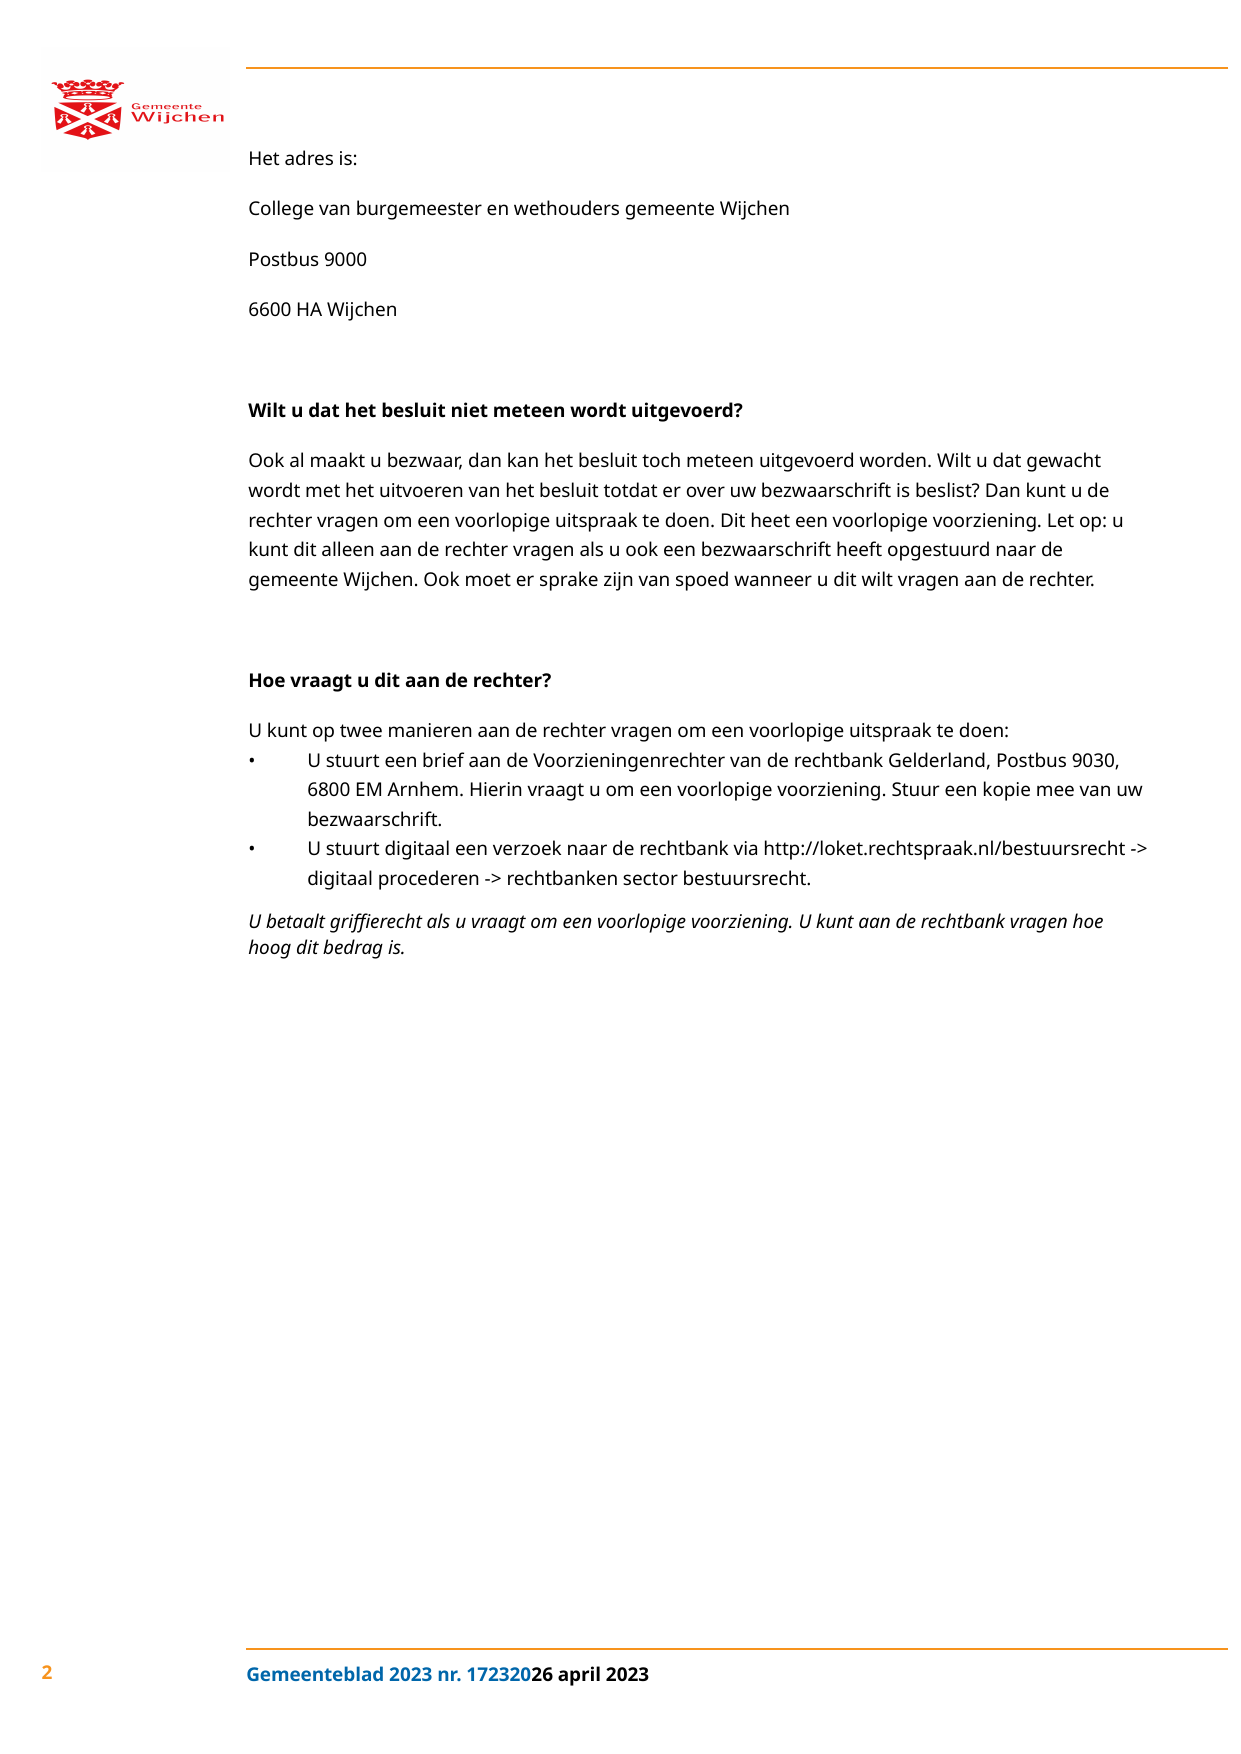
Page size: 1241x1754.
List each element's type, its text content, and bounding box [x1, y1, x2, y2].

text Wilt u dat het besluit niet meteen wordt uitgevoerd? [248, 397, 1152, 423]
text U betaalt griffierecht als u vraagt om een voorlopige voorziening. U kunt aan de rechtbank vragen hoe hoog dit bedrag is. [248, 908, 1152, 960]
list U stuurt digitaal een verzoek naar de rechtbank via http://loket.rechtspraak.nl/bestuursrecht -> digitaal procederen -> rechtbanken sector bestuursrecht. [248, 836, 1152, 891]
text College van burgemeester en wethouders gemeente Wijchen [248, 196, 1152, 221]
text Postbus 9000 [248, 246, 1152, 272]
text U kunt op twee manieren aan de rechter vragen om een voorlopige uitspraak te doen: [248, 717, 1152, 743]
text 6600 HA Wijchen [248, 296, 1152, 322]
text Het adres is: [248, 145, 1152, 171]
picture [41, 47, 231, 172]
text Ook al maakt u bezwaar, dan kan het besluit toch meteen uitgevoerd worden. Wilt u dat gewacht wordt met het uitvoeren van het besluit totdat er over uw bezwaarschrift is beslist? Dan kunt u de rechter vragen om een voorlopige uitspraak te doen. Dit heet een voorlopige voorziening. Let op: u kunt dit alleen aan de rechter vragen als u ook een bezwaarschrift heeft opgestuurd naar de gemeente Wijchen. Ook moet er sprake zijn van spoed wanneer u dit wilt vragen aan de rechter. [248, 448, 1152, 592]
text Hoe vraagt u dit aan de rechter? [248, 667, 1152, 693]
list U stuurt een brief aan de Voorzieningenrechter van de rechtbank Gelderland, Postbus 9030, 6800 EM Arnhem. Hierin vraagt u om een voorlopige voorziening. Stuur een kopie mee van uw bezwaarschrift. [248, 747, 1152, 832]
